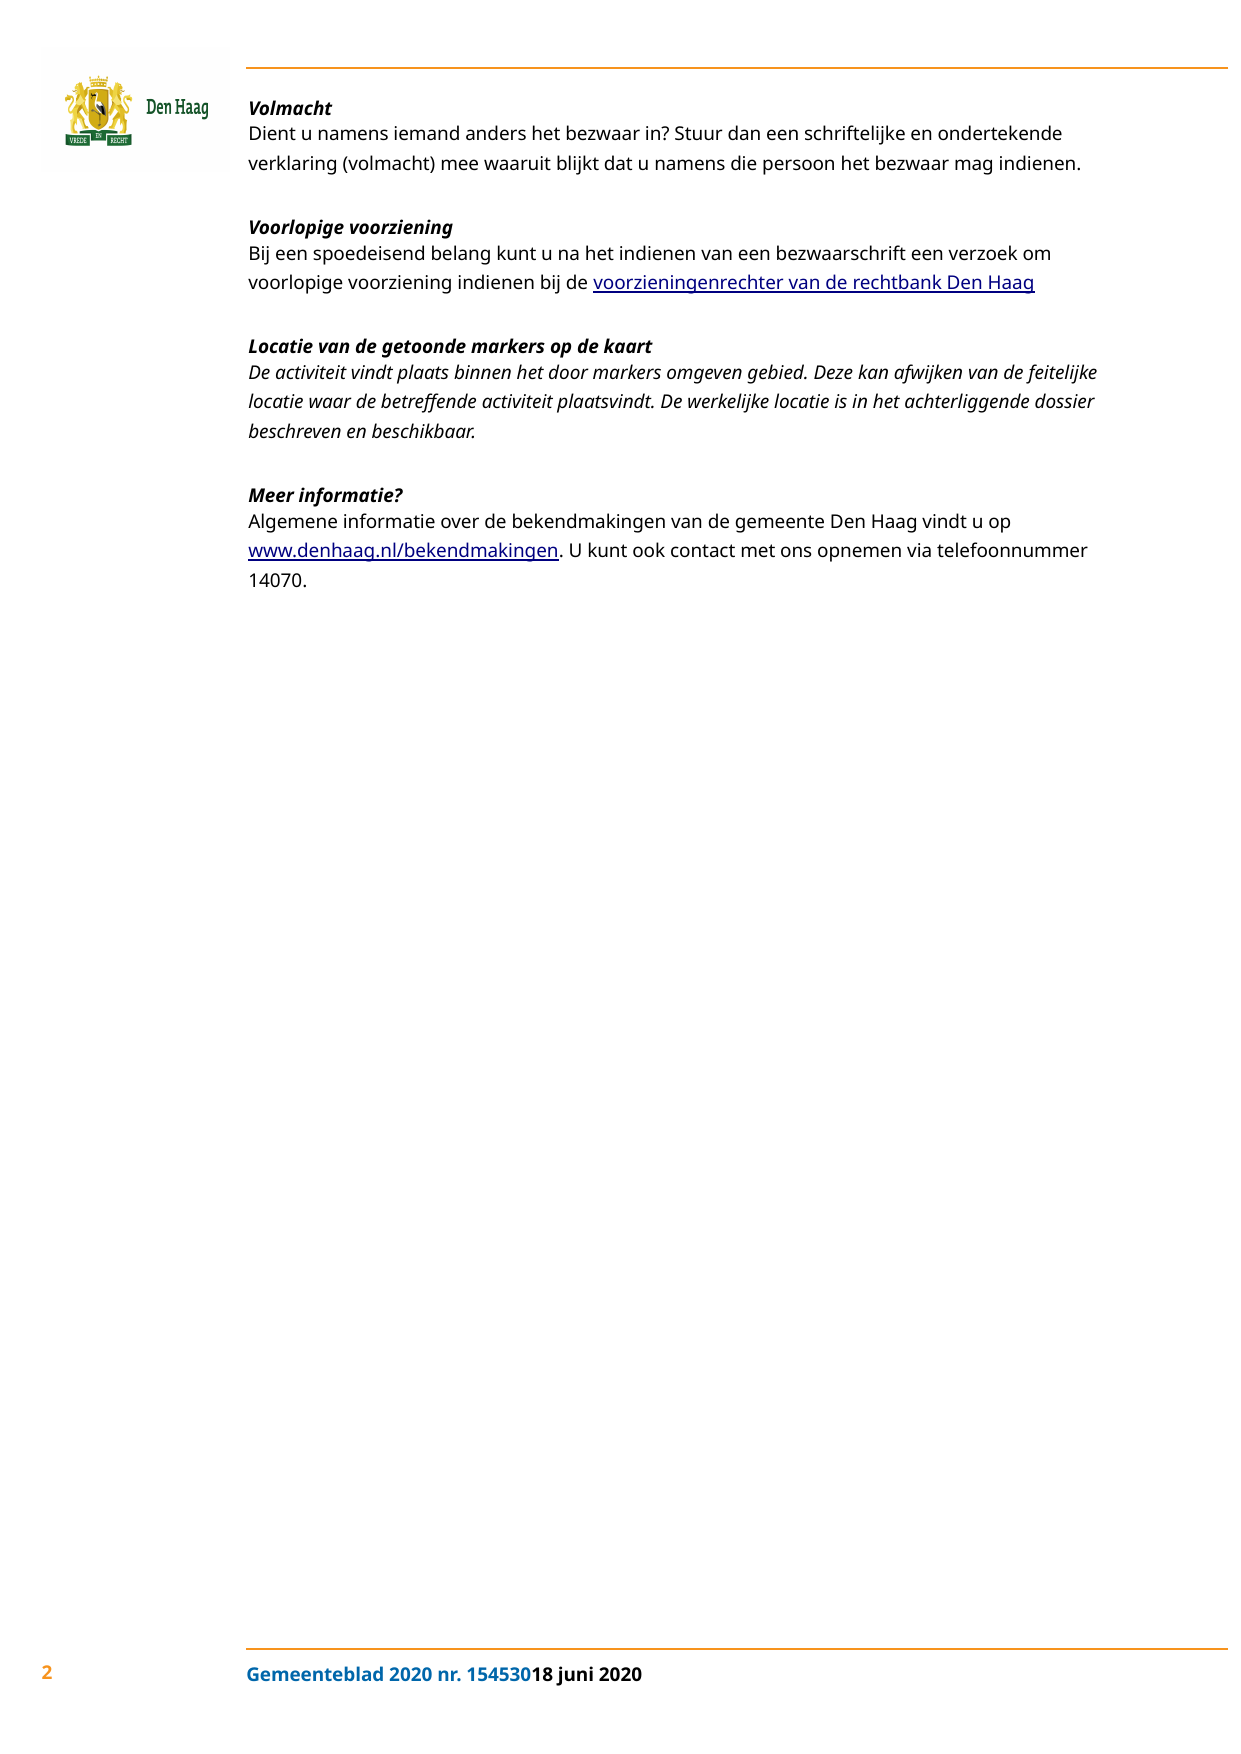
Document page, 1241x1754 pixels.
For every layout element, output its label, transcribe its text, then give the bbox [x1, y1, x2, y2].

picture [41, 47, 231, 172]
text Meer informatie? [248, 482, 1152, 508]
text Dient u namens iemand anders het bezwaar in? Stuur dan een schriftelijke en ondertekende verklaring (volmacht) mee waaruit blijkt dat u namens die persoon het bezwaar mag indienen. [248, 121, 1152, 176]
text Bij een spoedeisend belang kunt u na het indienen van een bezwaarschrift een verzoek om voorlopige voorziening indienen bij de voorzieningenrechter van de rechtbank Den Haag [248, 240, 1152, 295]
text Volmacht [248, 95, 1152, 121]
text Locatie van de getoonde markers op de kaart [248, 333, 1152, 359]
text Voorlopige voorziening [248, 214, 1152, 240]
text De activiteit vindt plaats binnen het door markers omgeven gebied. Deze kan afwijken van de feitelijke locatie waar de betreffende activiteit plaatsvindt. De werkelijke locatie is in het achterliggende dossier beschreven en beschikbaar. [248, 359, 1152, 444]
text Algemene informatie over de bekendmakingen van de gemeente Den Haag vindt u op www.denhaag.nl/bekendmakingen. U kunt ook contact met ons opnemen via telefoonnummer 14070. [248, 508, 1152, 593]
